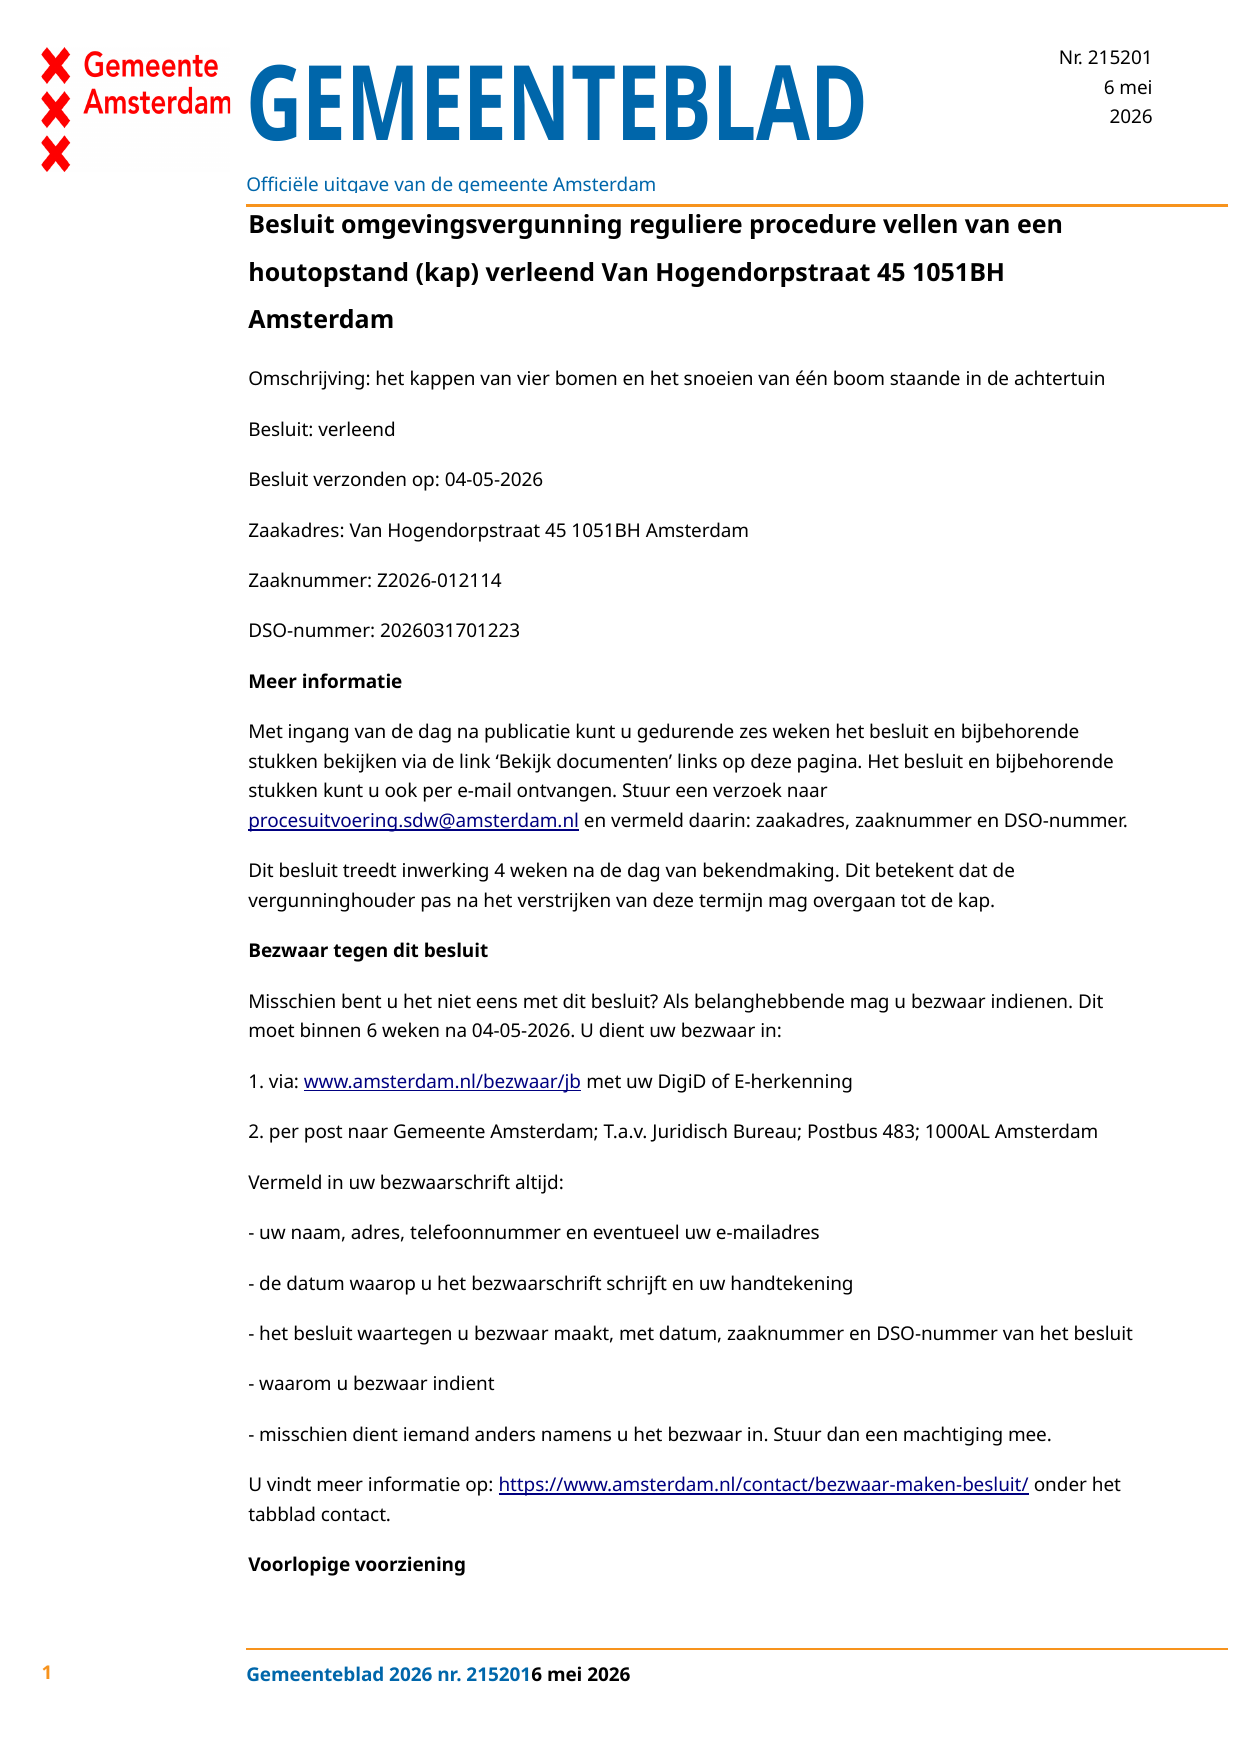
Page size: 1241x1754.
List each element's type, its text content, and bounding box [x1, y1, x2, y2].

text Besluit: verleend [248, 416, 1152, 442]
text Bezwaar tegen dit besluit [248, 938, 1152, 963]
text Besluit verzonden op: 04-05-2026 [248, 466, 1152, 492]
text Met ingang van de dag na publicatie kunt u gedurende zes weken het besluit en bijbehorende stukken bekijken via de link ‘Bekijk documenten’ links op deze pagina. Het besluit en bijbehorende stukken kunt u ook per e-mail ontvangen. Stuur een verzoek naar procesuitvoering.sdw@amsterdam.nl en vermeld daarin: zaakadres, zaaknummer en DSO-nummer. [248, 718, 1152, 833]
text - de datum waarop u het bezwaarschrift schrijft en uw handtekening [248, 1270, 1152, 1295]
text Dit besluit treedt inwerking 4 weken na de dag van bekendmaking. Dit betekent dat de vergunninghouder pas na het verstrijken van deze termijn mag overgaan tot de kap. [248, 858, 1152, 913]
text Besluit omgevingsvergunning reguliere procedure vellen van een houtopstand (kap) verleend Van Hogendorpstraat 45 1051BH Amsterdam [248, 207, 1152, 336]
text - waarom u bezwaar indient [248, 1371, 1152, 1396]
text Omschrijving: het kappen van vier bomen en het snoeien van één boom staande in de achtertuin [248, 366, 1152, 391]
text Zaakadres: Van Hogendorpstraat 45 1051BH Amsterdam [248, 517, 1152, 542]
text 2. per post naar Gemeente Amsterdam; T.a.v. Juridisch Bureau; Postbus 483; 1000AL Amsterdam [248, 1118, 1152, 1144]
text DSO-nummer: 2026031701223 [248, 618, 1152, 643]
text - uw naam, adres, telefoonnummer en eventueel uw e-mailadres [248, 1219, 1152, 1245]
text Misschien bent u het niet eens met dit besluit? Als belanghebbende mag u bezwaar indienen. Dit moet binnen 6 weken na 04-05-2026. U dient uw bezwaar in: [248, 988, 1152, 1043]
text 1. via: www.amsterdam.nl/bezwaar/jb met uw DigiD of E-herkenning [248, 1068, 1152, 1094]
picture [41, 47, 231, 172]
text Vermeld in uw bezwaarschrift altijd: [248, 1169, 1152, 1194]
text Zaaknummer: Z2026-012114 [248, 567, 1152, 593]
text - misschien dient iemand anders namens u het bezwaar in. Stuur dan een machtiging mee. [248, 1421, 1152, 1447]
text Voorlopige voorziening [248, 1551, 1152, 1577]
text Meer informatie [248, 668, 1152, 694]
text - het besluit waartegen u bezwaar maakt, met datum, zaaknummer en DSO-nummer van het besluit [248, 1320, 1152, 1346]
text U vindt meer informatie op: https://www.amsterdam.nl/contact/bezwaar-maken-besluit/ onder het tabblad contact. [248, 1471, 1152, 1527]
